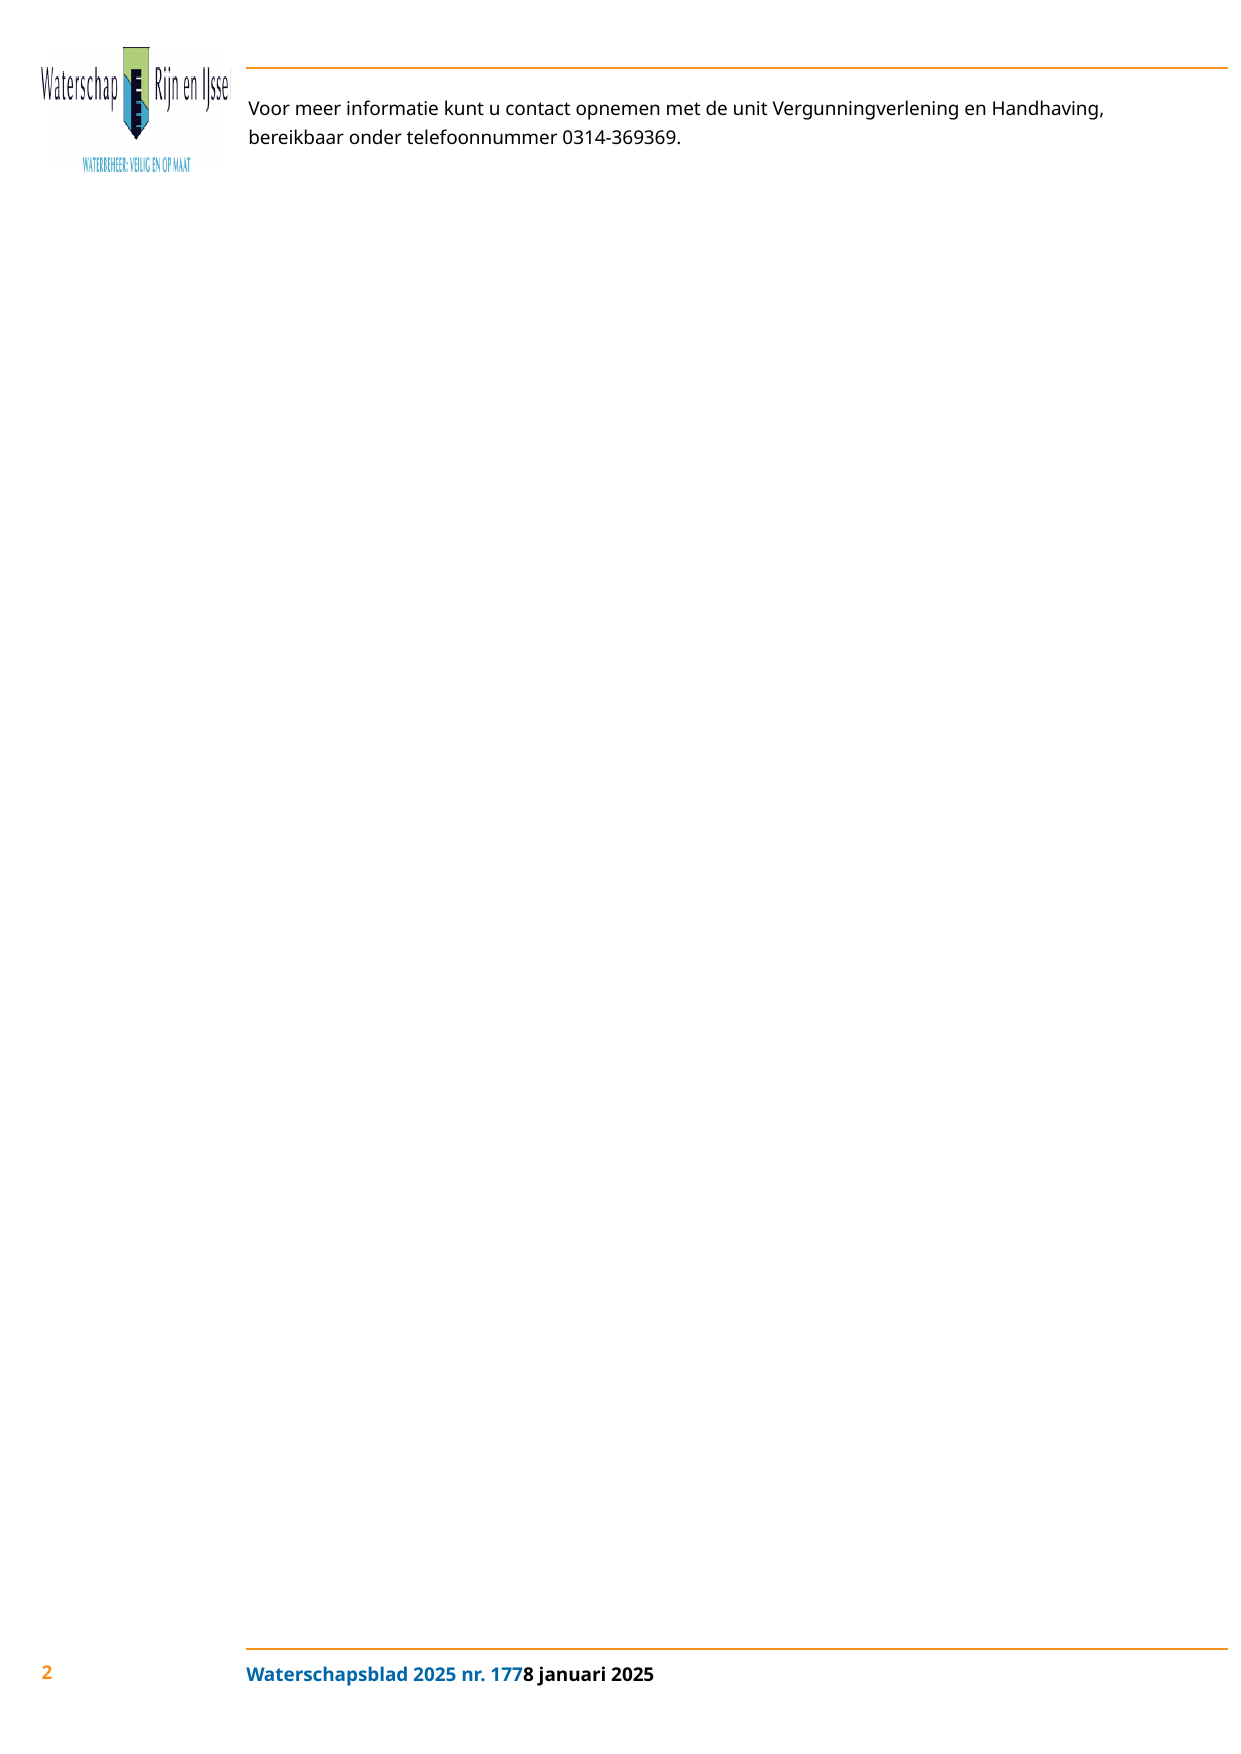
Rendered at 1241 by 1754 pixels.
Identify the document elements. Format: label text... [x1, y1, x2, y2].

text Voor meer informatie kunt u contact opnemen met de unit Vergunningverlening en Handhaving, bereikbaar onder telefoonnummer 0314-369369. [248, 95, 1152, 150]
picture [41, 47, 231, 172]
